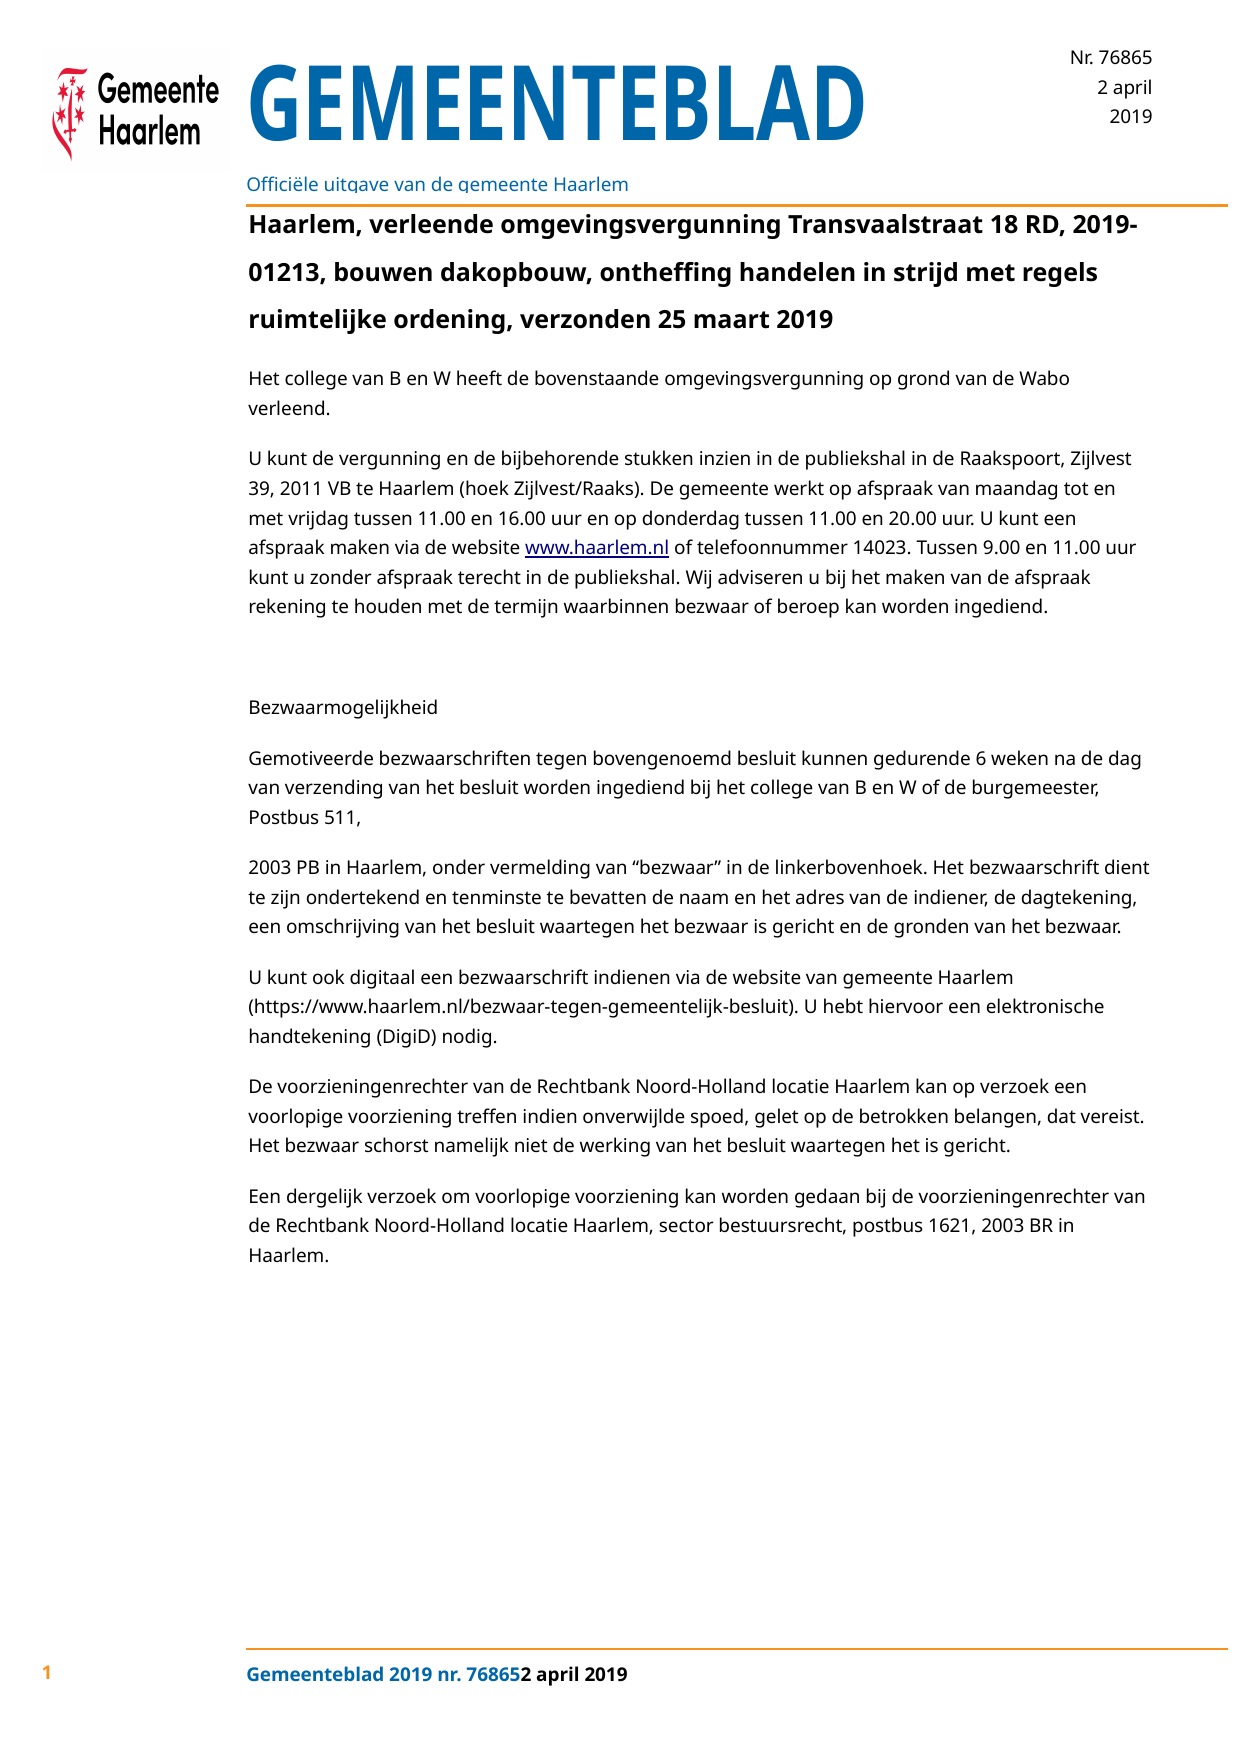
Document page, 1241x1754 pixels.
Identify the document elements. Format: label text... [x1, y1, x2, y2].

text Bezwaarmogelijkheid [248, 694, 1152, 720]
text 2003 PB in Haarlem, onder vermelding van “bezwaar” in de linkerbovenhoek. Het bezwaarschrift dient te zijn ondertekend en tenminste te bevatten de naam en het adres van de indiener, de dagtekening, een omschrijving van het besluit waartegen het bezwaar is gericht en de gronden van het bezwaar. [248, 854, 1152, 939]
text Haarlem, verleende omgevingsvergunning Transvaalstraat 18 RD, 2019-01213, bouwen dakopbouw, ontheffing handelen in strijd met regels ruimtelijke ordening, verzonden 25 maart 2019 [248, 207, 1152, 336]
text Een dergelijk verzoek om voorlopige voorziening kan worden gedaan bij de voorzieningenrechter van de Rechtbank Noord-Holland locatie Haarlem, sector bestuursrecht, postbus 1621, 2003 BR in Haarlem. [248, 1183, 1152, 1268]
text U kunt de vergunning en de bijbehorende stukken inzien in de publiekshal in de Raakspoort, Zijlvest 39, 2011 VB te Haarlem (hoek Zijlvest/Raaks). De gemeente werkt op afspraak van maandag tot en met vrijdag tussen 11.00 en 16.00 uur en op donderdag tussen 11.00 en 20.00 uur. U kunt een afspraak maken via de website www.haarlem.nl of telefoonnummer 14023. Tussen 9.00 en 11.00 uur kunt u zonder afspraak terecht in de publiekshal. Wij adviseren u bij het maken van de afspraak rekening te houden met de termijn waarbinnen bezwaar of beroep kan worden ingediend. [248, 446, 1152, 619]
text U kunt ook digitaal een bezwaarschrift indienen via de website van gemeente Haarlem (https://www.haarlem.nl/bezwaar-tegen-gemeentelijk-besluit). U hebt hiervoor een elektronische handtekening (DigiD) nodig. [248, 964, 1152, 1049]
text Gemotiveerde bezwaarschriften tegen bovengenoemd besluit kunnen gedurende 6 weken na de dag van verzending van het besluit worden ingediend bij het college van B en W of de burgemeester, Postbus 511, [248, 745, 1152, 829]
picture [41, 47, 231, 172]
text Het college van B en W heeft de bovenstaande omgevingsvergunning op grond van de Wabo verleend. [248, 366, 1152, 421]
text De voorzieningenrechter van de Rechtbank Noord-Holland locatie Haarlem kan op verzoek een voorlopige voorziening treffen indien onverwijlde spoed, gelet op de betrokken belangen, dat vereist. Het bezwaar schorst namelijk niet de werking van het besluit waartegen het is gericht. [248, 1073, 1152, 1158]
